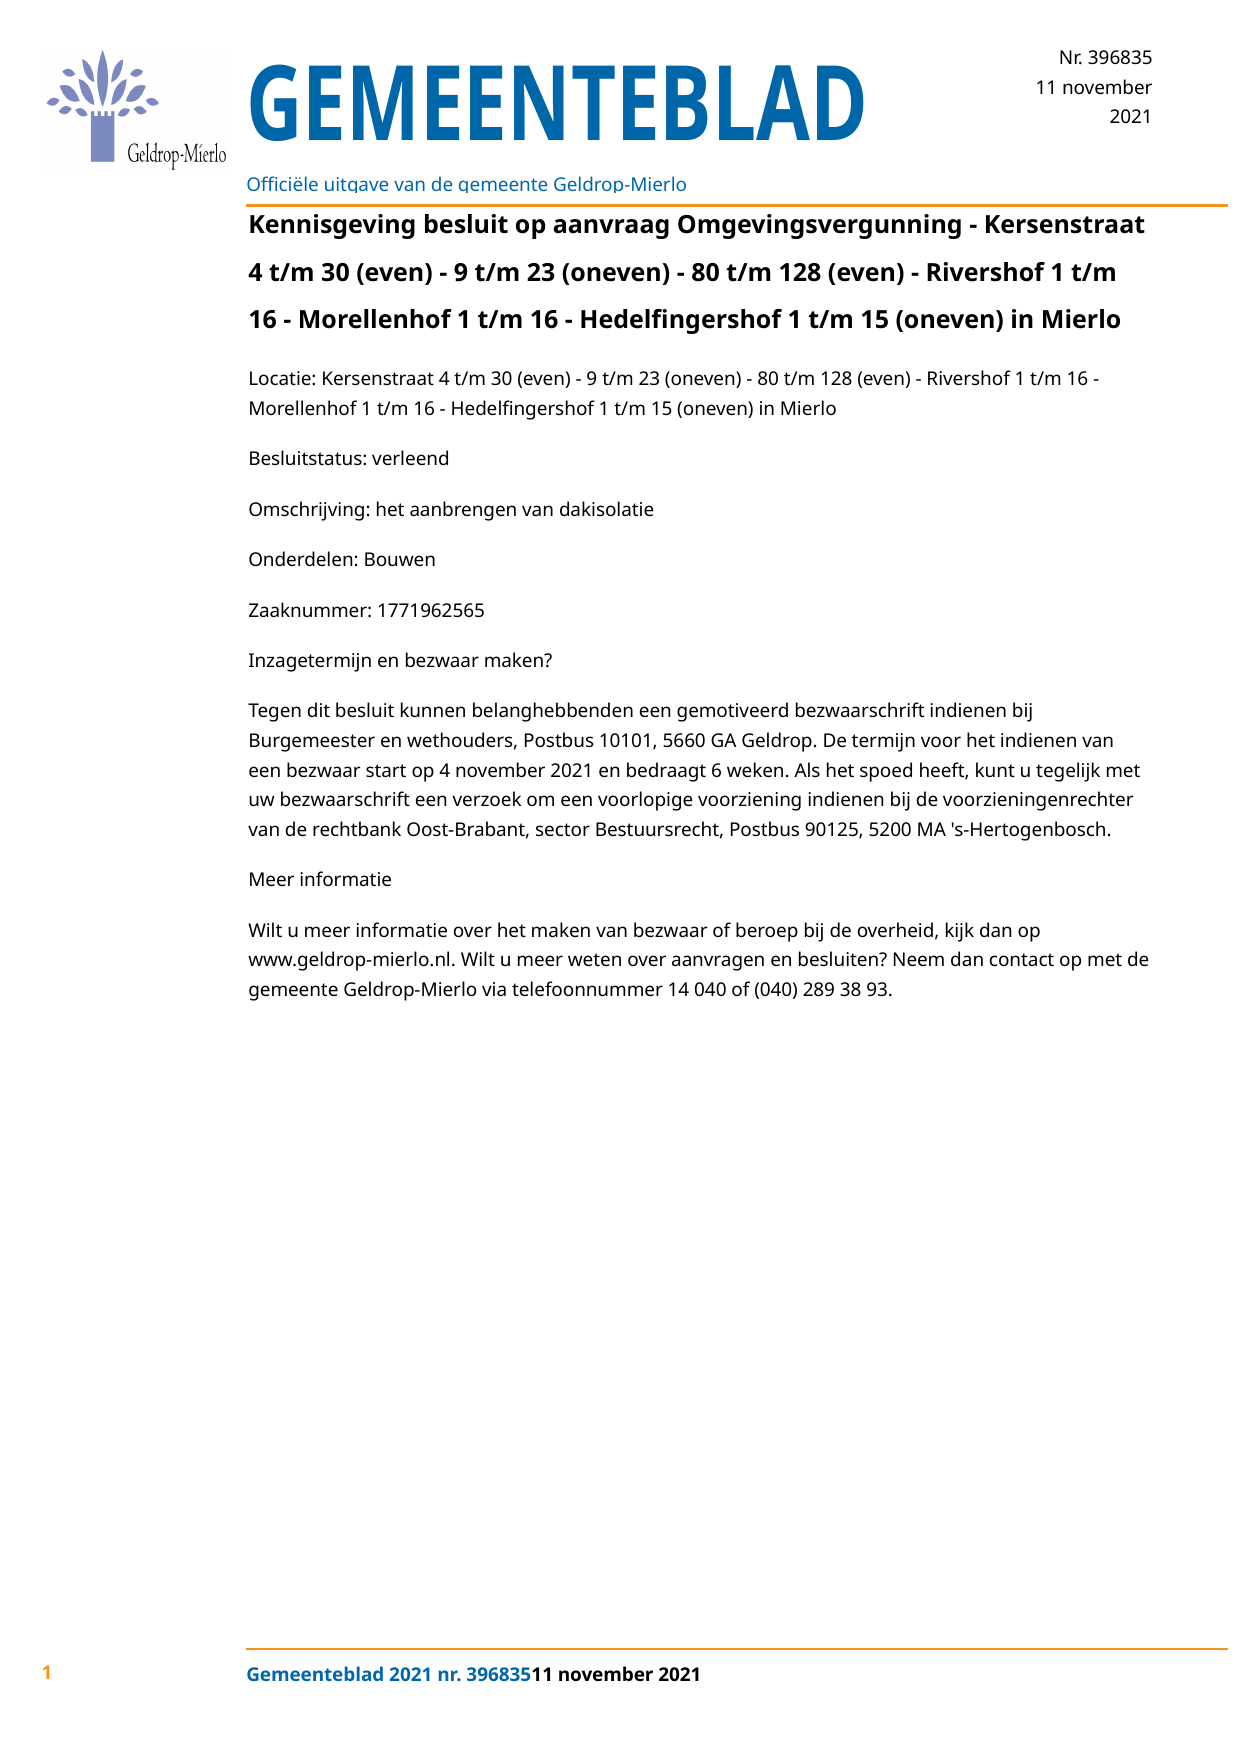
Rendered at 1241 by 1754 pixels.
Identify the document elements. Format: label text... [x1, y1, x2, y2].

text Inzagetermijn en bezwaar maken? [248, 647, 1152, 673]
text Onderdelen: Bouwen [248, 546, 1152, 572]
text Wilt u meer informatie over het maken van bezwaar of beroep bij de overheid, kijk dan op www.geldrop-mierlo.nl. Wilt u meer weten over aanvragen en besluiten? Neem dan contact op met de gemeente Geldrop-Mierlo via telefoonnummer 14 040 of (040) 289 38 93. [248, 917, 1152, 1002]
text Tegen dit besluit kunnen belanghebbenden een gemotiveerd bezwaarschrift indienen bij Burgemeester en wethouders, Postbus 10101, 5660 GA Geldrop. De termijn voor het indienen van een bezwaar start op 4 november 2021 en bedraagt 6 weken. Als het spoed heeft, kunt u tegelijk met uw bezwaarschrift een verzoek om een voorlopige voorziening indienen bij de voorzieningenrechter van de rechtbank Oost-Brabant, sector Bestuursrecht, Postbus 90125, 5200 MA 's-Hertogenbosch. [248, 698, 1152, 842]
text Locatie: Kersenstraat 4 t/m 30 (even) - 9 t/m 23 (oneven) - 80 t/m 128 (even) - Rivershof 1 t/m 16 - Morellenhof 1 t/m 16 - Hedelfingershof 1 t/m 15 (oneven) in Mierlo [248, 366, 1152, 421]
text Meer informatie [248, 866, 1152, 892]
picture [41, 47, 231, 172]
text Kennisgeving besluit op aanvraag Omgevingsvergunning - Kersenstraat 4 t/m 30 (even) - 9 t/m 23 (oneven) - 80 t/m 128 (even) - Rivershof 1 t/m 16 - Morellenhof 1 t/m 16 - Hedelfingershof 1 t/m 15 (oneven) in Mierlo [248, 207, 1152, 336]
text Omschrijving: het aanbrengen van dakisolatie [248, 496, 1152, 522]
text Besluitstatus: verleend [248, 446, 1152, 471]
text Zaaknummer: 1771962565 [248, 597, 1152, 622]
